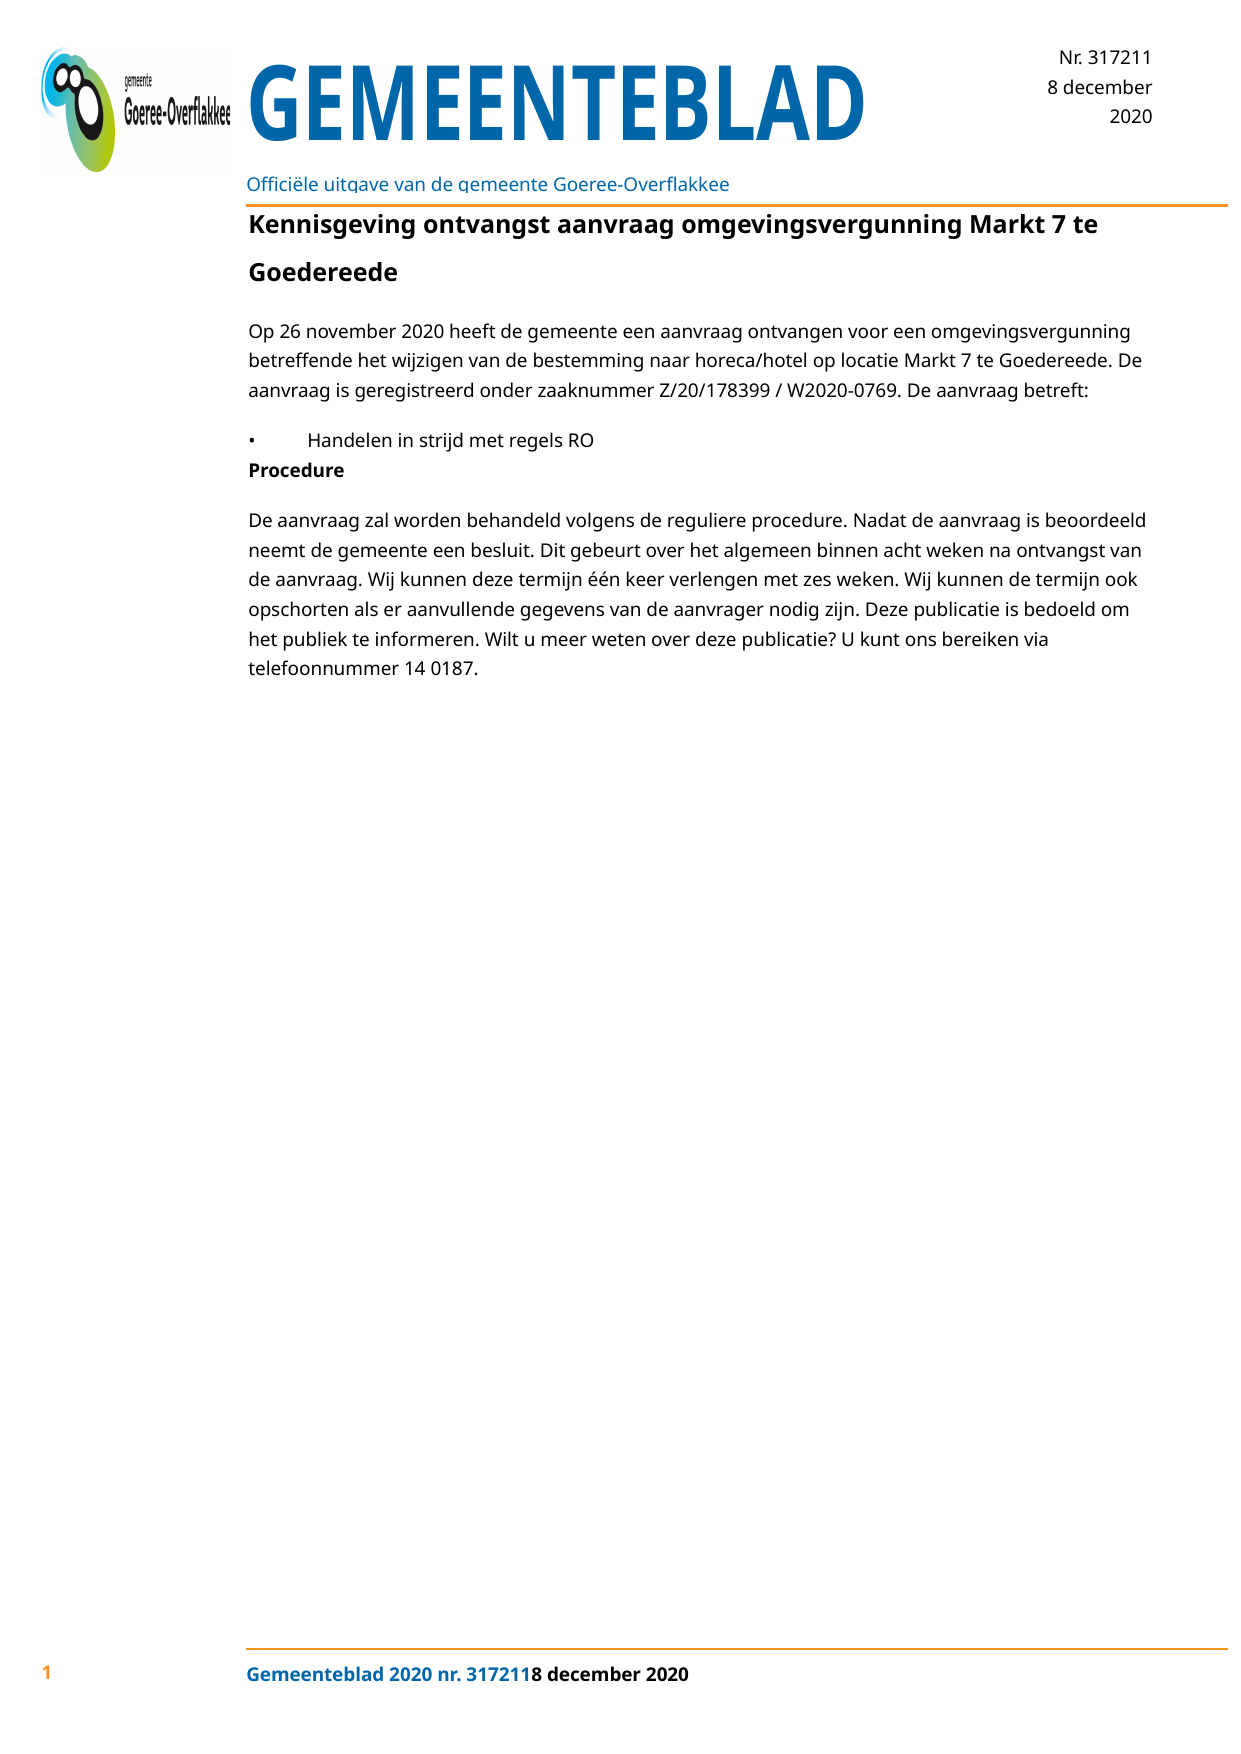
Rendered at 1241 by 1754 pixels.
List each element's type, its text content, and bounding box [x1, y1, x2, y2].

picture [41, 47, 231, 172]
text Op 26 november 2020 heeft de gemeente een aanvraag ontvangen voor een omgevingsvergunning betreffende het wijzigen van de bestemming naar horeca/hotel op locatie Markt 7 te Goedereede. De aanvraag is geregistreerd onder zaaknummer Z/20/178399 / W2020-0769. De aanvraag betreft: [248, 318, 1152, 403]
list Handelen in strijd met regels RO [248, 427, 1152, 453]
text Procedure [248, 457, 1152, 483]
text De aanvraag zal worden behandeld volgens de reguliere procedure. Nadat de aanvraag is beoordeeld neemt de gemeente een besluit. Dit gebeurt over het algemeen binnen acht weken na ontvangst van de aanvraag. Wij kunnen deze termijn één keer verlengen met zes weken. Wij kunnen de termijn ook opschorten als er aanvullende gegevens van de aanvrager nodig zijn. Deze publicatie is bedoeld om het publiek te informeren. Wilt u meer weten over deze publicatie? U kunt ons bereiken via telefoonnummer 14 0187. [248, 507, 1152, 681]
text Kennisgeving ontvangst aanvraag omgevingsvergunning Markt 7 te Goedereede [248, 207, 1152, 288]
